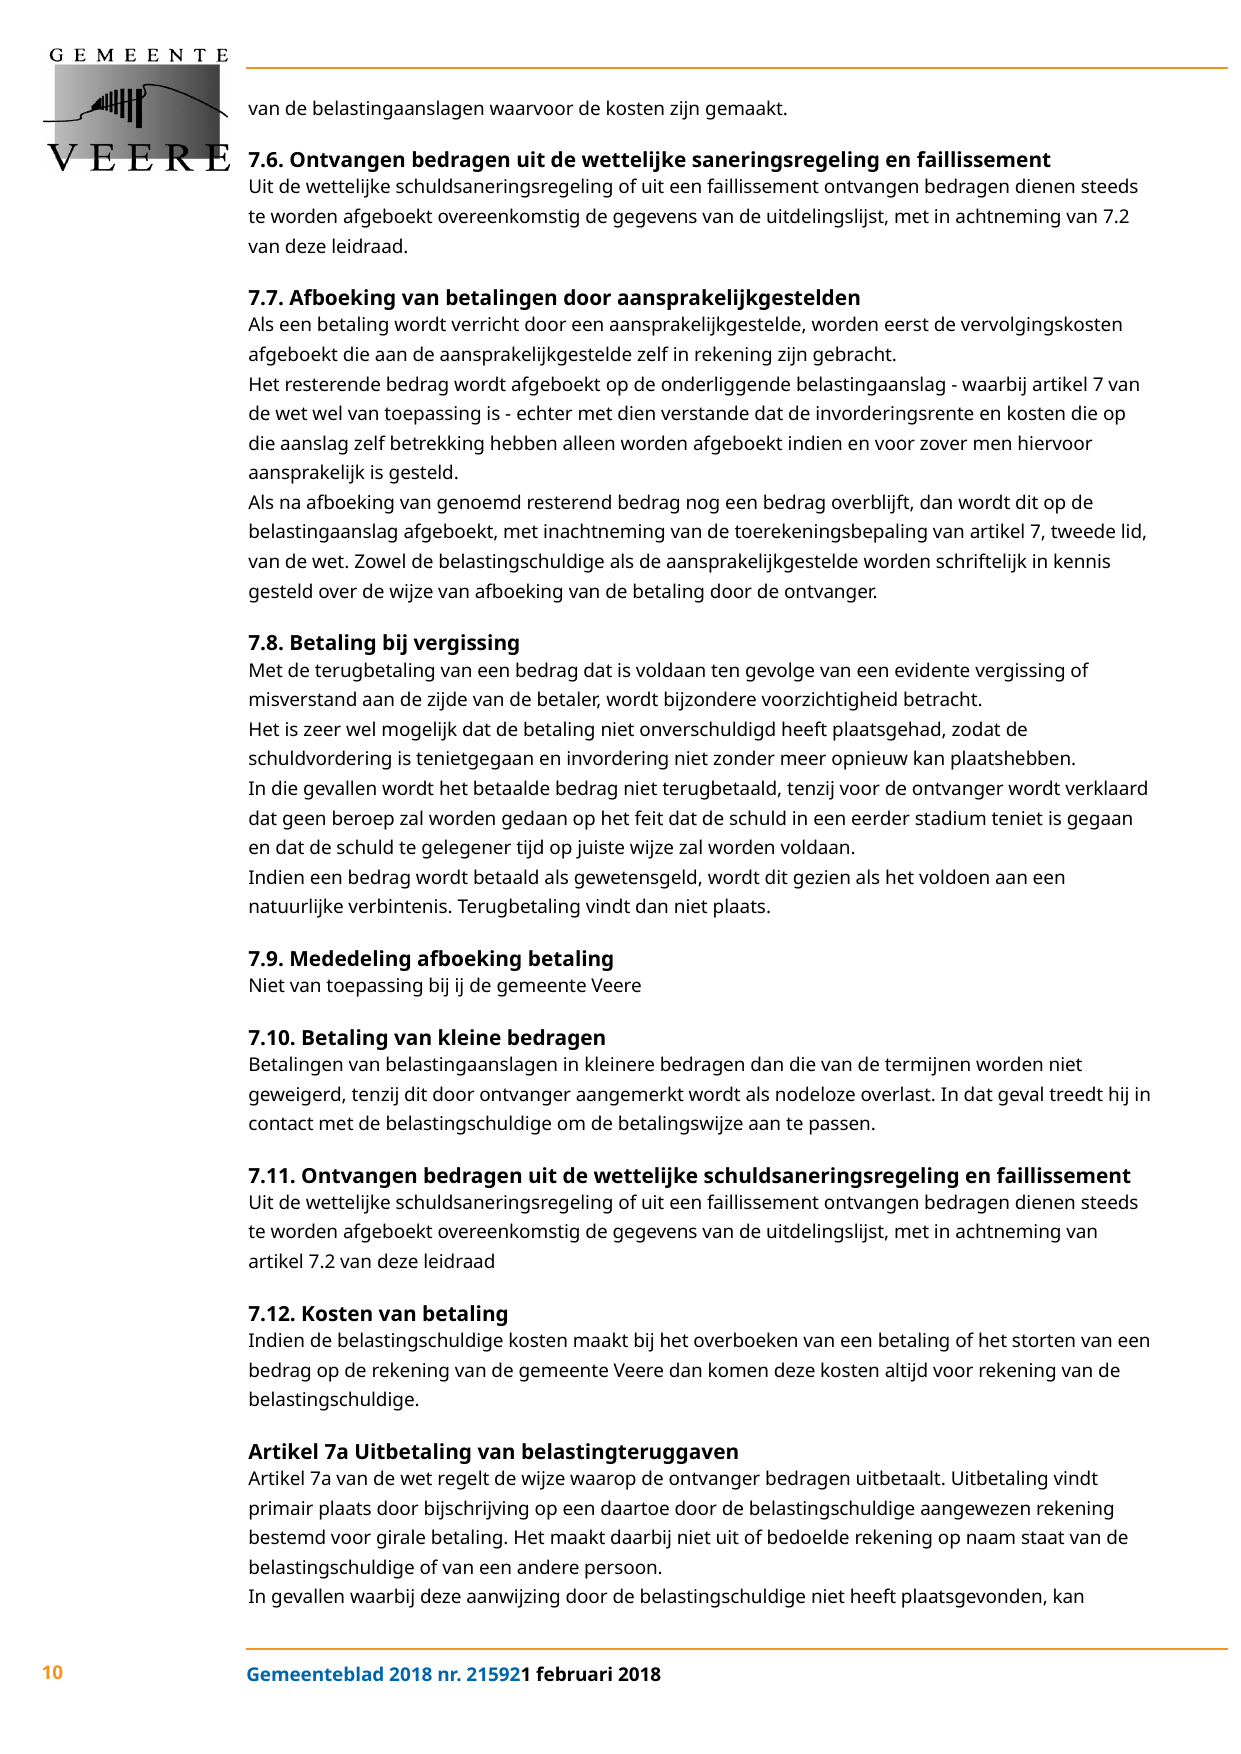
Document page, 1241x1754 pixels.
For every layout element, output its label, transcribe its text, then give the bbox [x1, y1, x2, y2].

text Uit de wettelijke schuldsaneringsregeling of uit een faillissement ontvangen bedragen dienen steeds te worden afgeboekt overeenkomstig de gegevens van de uitdelingslijst, met in achtneming van artikel 7.2 van deze leidraad [248, 1189, 1152, 1274]
text 7.8. Betaling bij vergissing [248, 628, 1152, 657]
text Het resterende bedrag wordt afgeboekt op de onderliggende belastingaanslag - waarbij artikel 7 van de wet wel van toepassing is - echter met dien verstande dat de invorderingsrente en kosten die op die aanslag zelf betrekking hebben alleen worden afgeboekt indien en voor zover men hiervoor aansprakelijk is gesteld. [248, 371, 1152, 485]
text Als na afboeking van genoemd resterend bedrag nog een bedrag overblijft, dan wordt dit op de belastingaanslag afgeboekt, met inachtneming van de toerekeningsbepaling van artikel 7, tweede lid, van de wet. Zowel de belastingschuldige als de aansprakelijkgestelde worden schriftelijk in kennis gesteld over de wijze van afboeking van de betaling door de ontvanger. [248, 489, 1152, 604]
text Het is zeer wel mogelijk dat de betaling niet onverschuldigd heeft plaatsgehad, zodat de schuldvordering is tenietgegaan en invordering niet zonder meer opnieuw kan plaatshebben. [248, 716, 1152, 771]
text Betalingen van belastingaanslagen in kleinere bedragen dan die van de termijnen worden niet geweigerd, tenzij dit door ontvanger aangemerkt wordt als nodeloze overlast. In dat geval treedt hij in contact met de belastingschuldige om de betalingswijze aan te passen. [248, 1051, 1152, 1136]
text 7.12. Kosten van betaling [248, 1299, 1152, 1327]
text Indien de belastingschuldige kosten maakt bij het overboeken van een betaling of het storten van een bedrag op de rekening van de gemeente Veere dan komen deze kosten altijd voor rekening van de belastingschuldige. [248, 1327, 1152, 1412]
text Artikel 7a Uitbetaling van belastingteruggaven [248, 1437, 1152, 1465]
text 7.10. Betaling van kleine bedragen [248, 1023, 1152, 1051]
text Als een betaling wordt verricht door een aansprakelijkgestelde, worden eerst de vervolgingskosten afgeboekt die aan de aansprakelijkgestelde zelf in rekening zijn gebracht. [248, 312, 1152, 367]
text 7.9. Mededeling afboeking betaling [248, 944, 1152, 972]
text 7.7. Afboeking van betalingen door aansprakelijkgestelden [248, 283, 1152, 312]
text van de belastingaanslagen waarvoor de kosten zijn gemaakt. [248, 95, 1152, 121]
text 7.11. Ontvangen bedragen uit de wettelijke schuldsaneringsregeling en faillissement [248, 1161, 1152, 1189]
text In gevallen waarbij deze aanwijzing door de belastingschuldige niet heeft plaatsgevonden, kan [248, 1583, 1152, 1609]
text Indien een bedrag wordt betaald als gewetensgeld, wordt dit gezien als het voldoen aan een natuurlijke verbintenis. Terugbetaling vindt dan niet plaats. [248, 864, 1152, 919]
text Uit de wettelijke schuldsaneringsregeling of uit een faillissement ontvangen bedragen dienen steeds te worden afgeboekt overeenkomstig de gegevens van de uitdelingslijst, met in achtneming van 7.2 van deze leidraad. [248, 174, 1152, 258]
text Niet van toepassing bij ij de gemeente Veere [248, 972, 1152, 998]
text In die gevallen wordt het betaalde bedrag niet terugbetaald, tenzij voor de ontvanger wordt verklaard dat geen beroep zal worden gedaan op het feit dat de schuld in een eerder stadium teniet is gegaan en dat de schuld te gelegener tijd op juiste wijze zal worden voldaan. [248, 775, 1152, 860]
text Met de terugbetaling van een bedrag dat is voldaan ten gevolge van een evidente vergissing of misverstand aan de zijde van de betaler, wordt bijzondere voorzichtigheid betracht. [248, 657, 1152, 712]
text 7.6. Ontvangen bedragen uit de wettelijke saneringsregeling en faillissement [248, 145, 1152, 174]
picture [41, 47, 231, 172]
text Artikel 7a van de wet regelt de wijze waarop de ontvanger bedragen uitbetaalt. Uitbetaling vindt primair plaats door bijschrijving op een daartoe door de belastingschuldige aangewezen rekening bestemd voor girale betaling. Het maakt daarbij niet uit of bedoelde rekening op naam staat van de belastingschuldige of van een andere persoon. [248, 1465, 1152, 1580]
